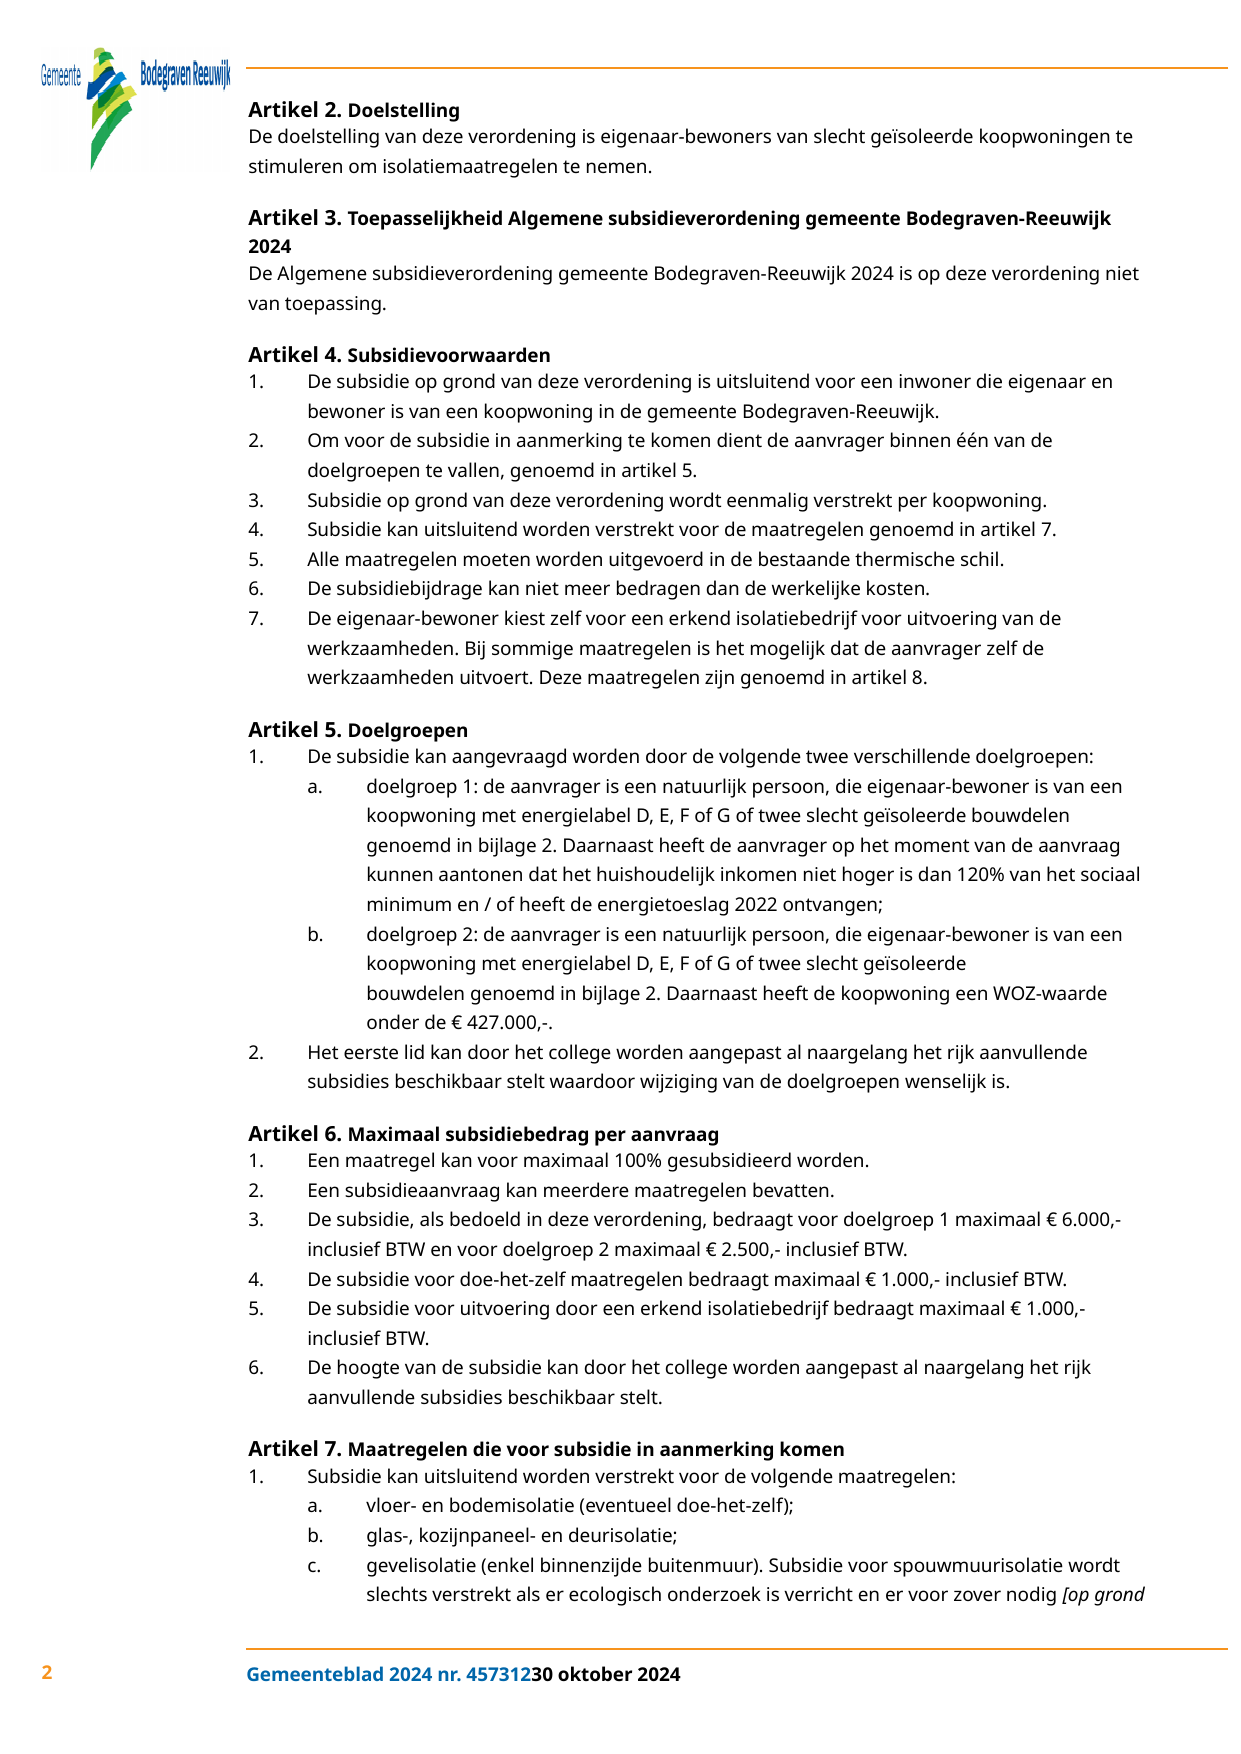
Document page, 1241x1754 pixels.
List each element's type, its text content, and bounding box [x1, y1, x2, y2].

text Artikel 2. Doelstelling [248, 95, 1152, 123]
text Artikel 6. Maximaal subsidiebedrag per aanvraag [248, 1119, 1152, 1147]
list vloer- en bodemisolatie (eventueel doe-het-zelf); [307, 1493, 1152, 1518]
list gevelisolatie (enkel binnenzijde buitenmuur). Subsidie voor spouwmuurisolatie wordt slechts verstrekt als er ecologisch onderzoek is verricht en er voor zover nodig [op grond [307, 1552, 1152, 1607]
list Het eerste lid kan door het college worden aangepast al naargelang het rijk aanvullende subsidies beschikbaar stelt waardoor wijziging van de doelgroepen wenselijk is. [248, 1039, 1152, 1094]
list Alle maatregelen moeten worden uitgevoerd in de bestaande thermische schil. [248, 546, 1152, 572]
list Subsidie op grond van deze verordening wordt eenmalig verstrekt per koopwoning. [248, 487, 1152, 513]
list glas-, kozijnpaneel- en deurisolatie; [307, 1522, 1152, 1548]
list De subsidie kan aangevraagd worden door de volgende twee verschillende doelgroepen: [248, 743, 1152, 769]
list De subsidie, als bedoeld in deze verordening, bedraagt voor doelgroep 1 maximaal € 6.000,- inclusief BTW en voor doelgroep 2 maximaal € 2.500,- inclusief BTW. [248, 1207, 1152, 1262]
picture [41, 47, 231, 172]
list doelgroep 2: de aanvrager is een natuurlijk persoon, die eigenaar-bewoner is van een koopwoning met energielabel D, E, F of G of twee slecht geïsoleerde bouwdelen genoemd in bijlage 2. Daarnaast heeft de koopwoning een WOZ-waarde onder de € 427.000,-. [307, 921, 1152, 1035]
list De eigenaar-bewoner kiest zelf voor een erkend isolatiebedrijf voor uitvoering van de werkzaamheden. Bij sommige maatregelen is het mogelijk dat de aanvrager zelf de werkzaamheden uitvoert. Deze maatregelen zijn genoemd in artikel 8. [248, 605, 1152, 690]
list De subsidie voor doe-het-zelf maatregelen bedraagt maximaal € 1.000,- inclusief BTW. [248, 1266, 1152, 1292]
list De subsidiebijdrage kan niet meer bedragen dan de werkelijke kosten. [248, 576, 1152, 601]
list Subsidie kan uitsluitend worden verstrekt voor de maatregelen genoemd in artikel 7. [248, 516, 1152, 542]
list Een maatregel kan voor maximaal 100% gesubsidieerd worden. [248, 1147, 1152, 1173]
text Artikel 3. Toepasselijkheid Algemene subsidieverordening gemeente Bodegraven-Reeuwijk 2024 [248, 203, 1152, 260]
list De subsidie op grond van deze verordening is uitsluitend voor een inwoner die eigenaar en bewoner is van een koopwoning in de gemeente Bodegraven-Reeuwijk. [248, 368, 1152, 424]
text Artikel 5. Doelgroepen [248, 715, 1152, 743]
text Artikel 7. Maatregelen die voor subsidie in aanmerking komen [248, 1434, 1152, 1463]
text Artikel 4. Subsidievoorwaarden [248, 340, 1152, 368]
text De Algemene subsidieverordening gemeente Bodegraven-Reeuwijk 2024 is op deze verordening niet van toepassing. [248, 260, 1152, 315]
list Een subsidieaanvraag kan meerdere maatregelen bevatten. [248, 1177, 1152, 1203]
list doelgroep 1: de aanvrager is een natuurlijk persoon, die eigenaar-bewoner is van een koopwoning met energielabel D, E, F of G of twee slecht geïsoleerde bouwdelen genoemd in bijlage 2. Daarnaast heeft de aanvrager op het moment van de aanvraag kunnen aantonen dat het huishoudelijk inkomen niet hoger is dan 120% van het sociaal minimum en / of heeft de energietoeslag 2022 ontvangen; [307, 773, 1152, 917]
text De doelstelling van deze verordening is eigenaar-bewoners van slecht geïsoleerde koopwoningen te stimuleren om isolatiemaatregelen te nemen. [248, 123, 1152, 178]
list Om voor de subsidie in aanmerking te komen dient de aanvrager binnen één van de doelgroepen te vallen, genoemd in artikel 5. [248, 428, 1152, 483]
list Subsidie kan uitsluitend worden verstrekt voor de volgende maatregelen: [248, 1463, 1152, 1489]
list De hoogte van de subsidie kan door het college worden aangepast al naargelang het rijk aanvullende subsidies beschikbaar stelt. [248, 1354, 1152, 1410]
list De subsidie voor uitvoering door een erkend isolatiebedrijf bedraagt maximaal € 1.000,- inclusief BTW. [248, 1295, 1152, 1351]
